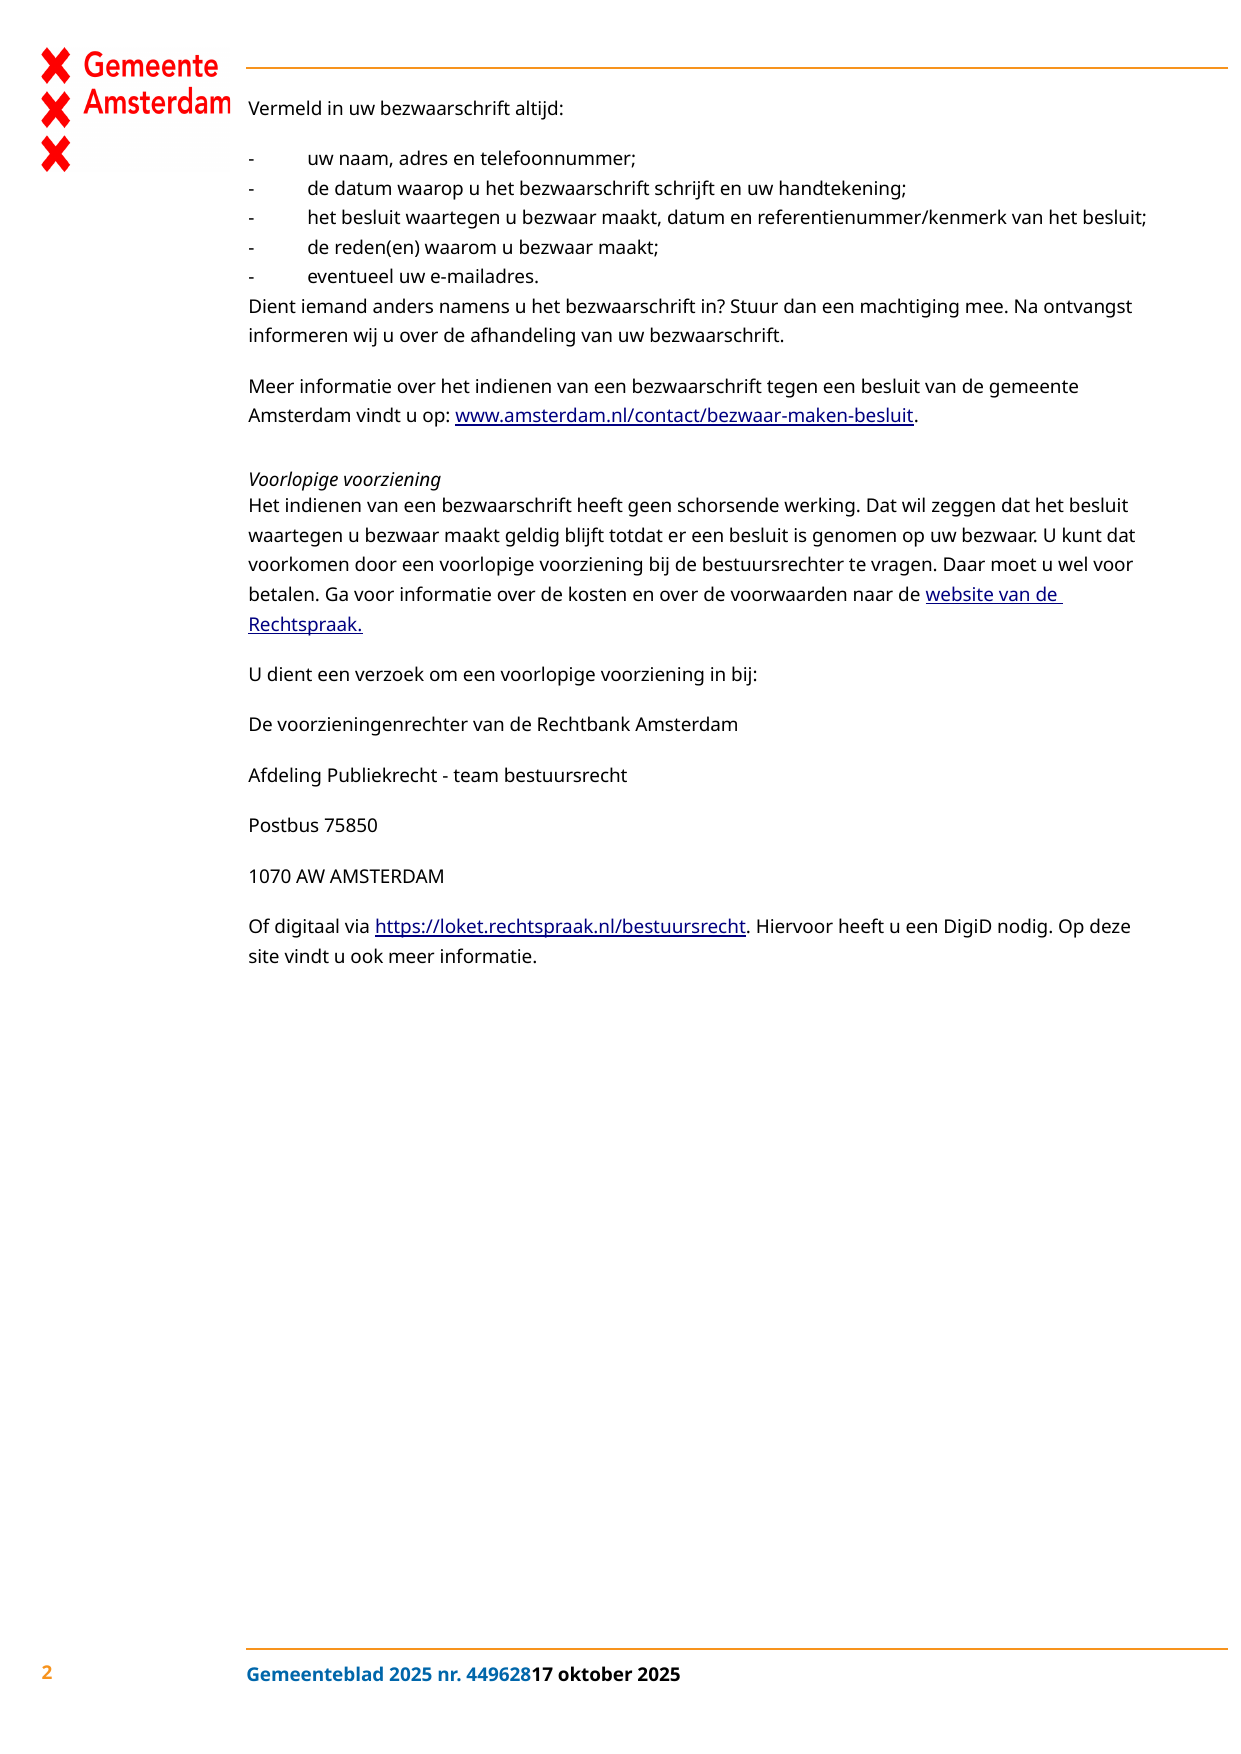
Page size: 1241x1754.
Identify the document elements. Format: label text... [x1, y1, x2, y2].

text 1070 AW AMSTERDAM [248, 863, 1152, 888]
list de datum waarop u het bezwaarschrift schrijft en uw handtekening; [248, 175, 1152, 201]
list het besluit waartegen u bezwaar maakt, datum en referentienummer/kenmerk van het besluit; [248, 204, 1152, 230]
text Dient iemand anders namens u het bezwaarschrift in? Stuur dan een machtiging mee. Na ontvangst informeren wij u over de afhandeling van uw bezwaarschrift. [248, 293, 1152, 348]
text Voorlopige voorziening [248, 467, 1152, 492]
text Of digitaal via https://loket.rechtspraak.nl/bestuursrecht. Hiervoor heeft u een DigiD nodig. Op deze site vindt u ook meer informatie. [248, 913, 1152, 968]
list uw naam, adres en telefoonnummer; [248, 145, 1152, 171]
text Afdeling Publiekrecht - team bestuursrecht [248, 762, 1152, 788]
picture [41, 47, 231, 172]
text Postbus 75850 [248, 812, 1152, 838]
text Meer informatie over het indienen van een bezwaarschrift tegen een besluit van de gemeente Amsterdam vindt u op: www.amsterdam.nl/contact/bezwaar-maken-besluit. [248, 373, 1152, 428]
text U dient een verzoek om een voorlopige voorziening in bij: [248, 661, 1152, 687]
text Vermeld in uw bezwaarschrift altijd: [248, 95, 1152, 121]
list eventueel uw e-mailadres. [248, 263, 1152, 289]
text Het indienen van een bezwaarschrift heeft geen schorsende werking. Dat wil zeggen dat het besluit waartegen u bezwaar maakt geldig blijft totdat er een besluit is genomen op uw bezwaar. U kunt dat voorkomen door een voorlopige voorziening bij de bestuursrechter te vragen. Daar moet u wel voor betalen. Ga voor informatie over de kosten en over de voorwaarden naar de website van de Rechtspraak. [248, 492, 1152, 636]
text De voorzieningenrechter van de Rechtbank Amsterdam [248, 712, 1152, 737]
list de reden(en) waarom u bezwaar maakt; [248, 234, 1152, 260]
